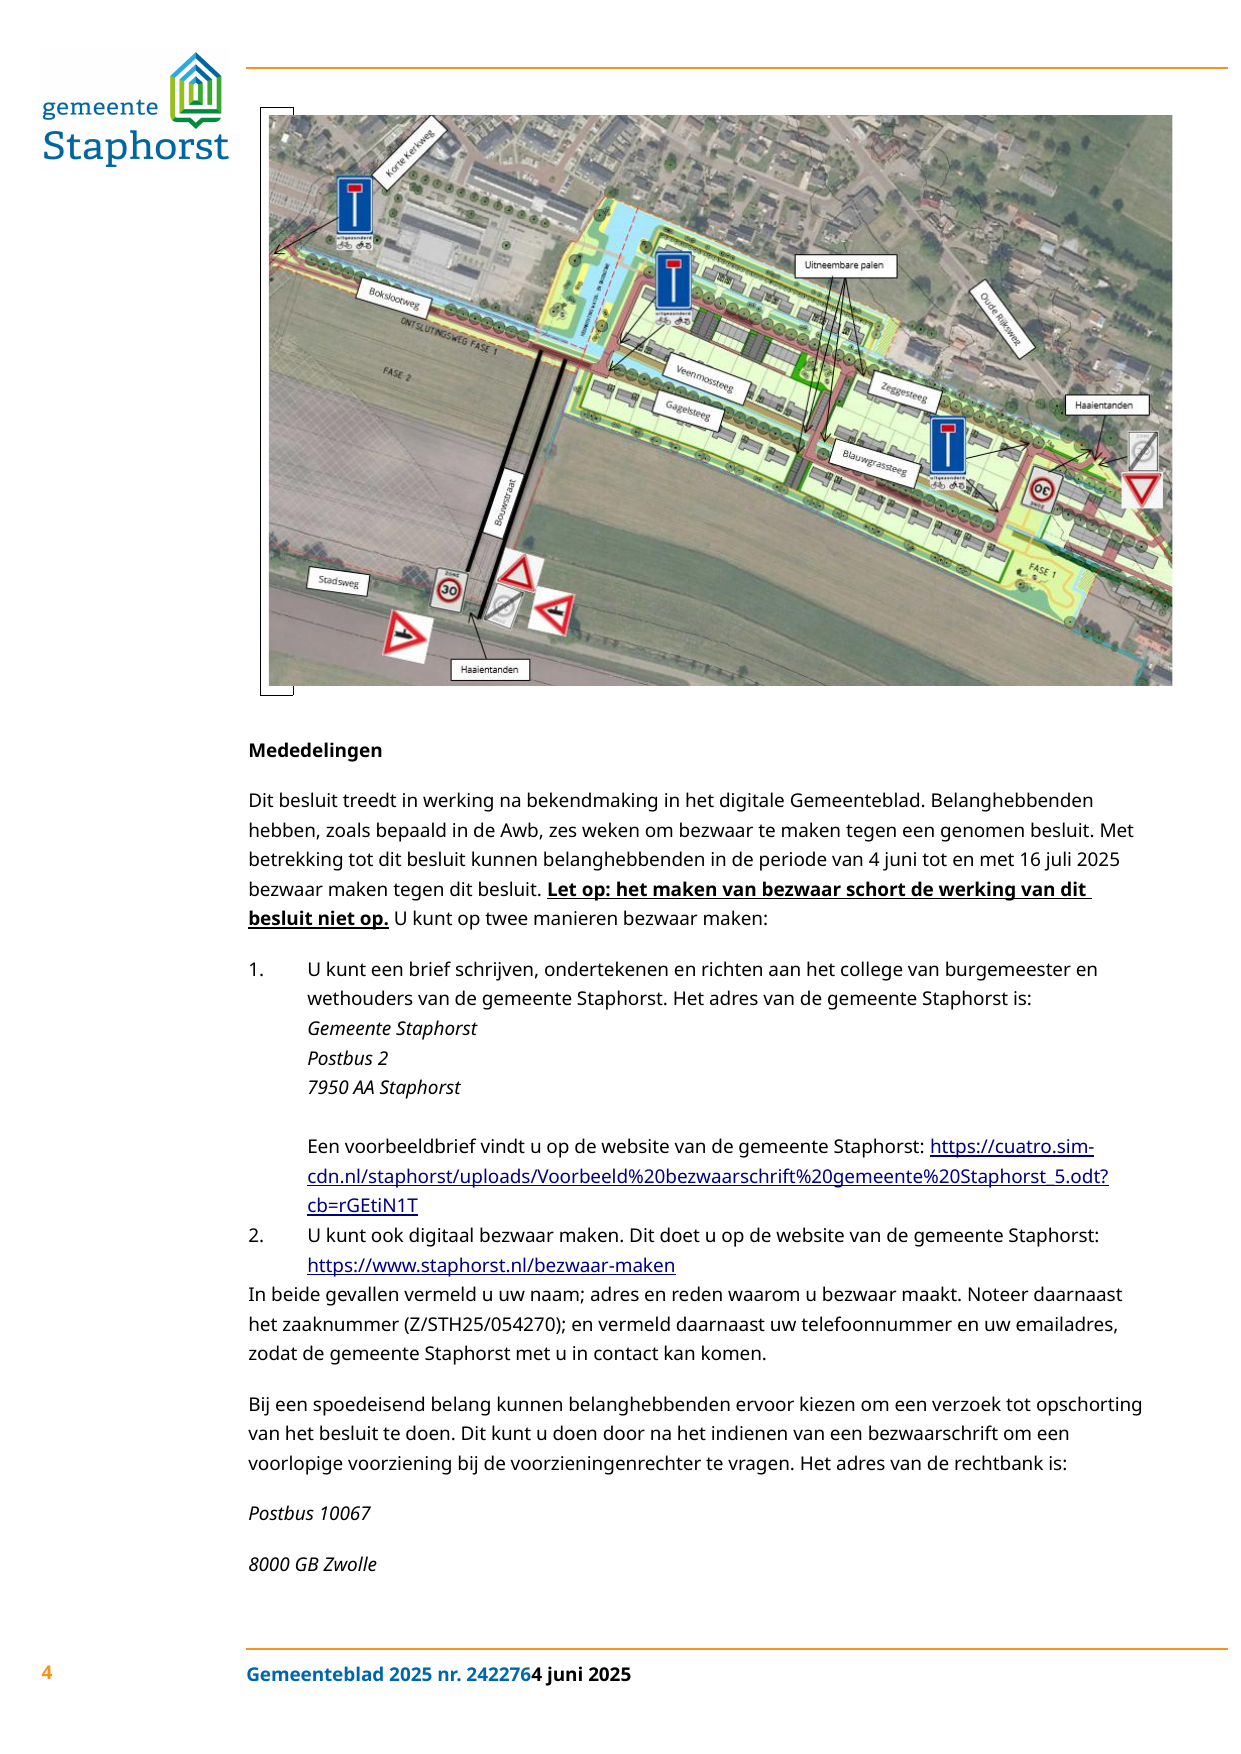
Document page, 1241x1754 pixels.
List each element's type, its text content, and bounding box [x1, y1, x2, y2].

list Een voorbeeldbrief vindt u op de website van de gemeente Staphorst: https://cuatro.sim-cdn.nl/staphorst/uploads/Voorbeeld%20bezwaarschrift%20gemeente%20Staphorst_5.odt?cb=rGEtiN1T [248, 1133, 1152, 1218]
text Bij een spoedeisend belang kunnen belanghebbenden ervoor kiezen om een verzoek tot opschorting van het besluit te doen. Dit kunt u doen door na het indienen van een bezwaarschrift om een voorlopige voorziening bij de voorzieningenrechter te vragen. Het adres van de rechtbank is: [248, 1391, 1152, 1476]
text 8000 GB Zwolle [248, 1551, 1152, 1577]
text In beide gevallen vermeld u uw naam; adres en reden waarom u bezwaar maakt. Noteer daarnaast het zaaknummer (Z/STH25/054270); en vermeld daarnaast uw telefoonnummer en uw emailadres, zodat de gemeente Staphorst met u in contact kan komen. [248, 1281, 1152, 1366]
picture [41, 47, 231, 172]
picture [268, 115, 1173, 686]
list U kunt ook digitaal bezwaar maken. Dit doet u op de website van de gemeente Staphorst: https://www.staphorst.nl/bezwaar-maken [248, 1222, 1152, 1277]
list Postbus 2 [248, 1045, 1152, 1070]
text Dit besluit treedt in werking na bekendmaking in het digitale Gemeenteblad. Belanghebbenden hebben, zoals bepaald in de Awb, zes weken om bezwaar te maken tegen een genomen besluit. Met betrekking tot dit besluit kunnen belanghebbenden in de periode van 4 juni tot en met 16 juli 2025 bezwaar maken tegen dit besluit. Let op: het maken van bezwaar schort de werking van dit besluit niet op. U kunt op twee manieren bezwaar maken: [248, 787, 1152, 931]
text Postbus 10067 [248, 1501, 1152, 1526]
list Gemeente Staphorst [248, 1015, 1152, 1041]
list 7950 AA Staphorst [248, 1074, 1152, 1100]
text Mededelingen [248, 737, 1152, 762]
list U kunt een brief schrijven, ondertekenen en richten aan het college van burgemeester en wethouders van de gemeente Staphorst. Het adres van de gemeente Staphorst is: [248, 956, 1152, 1011]
